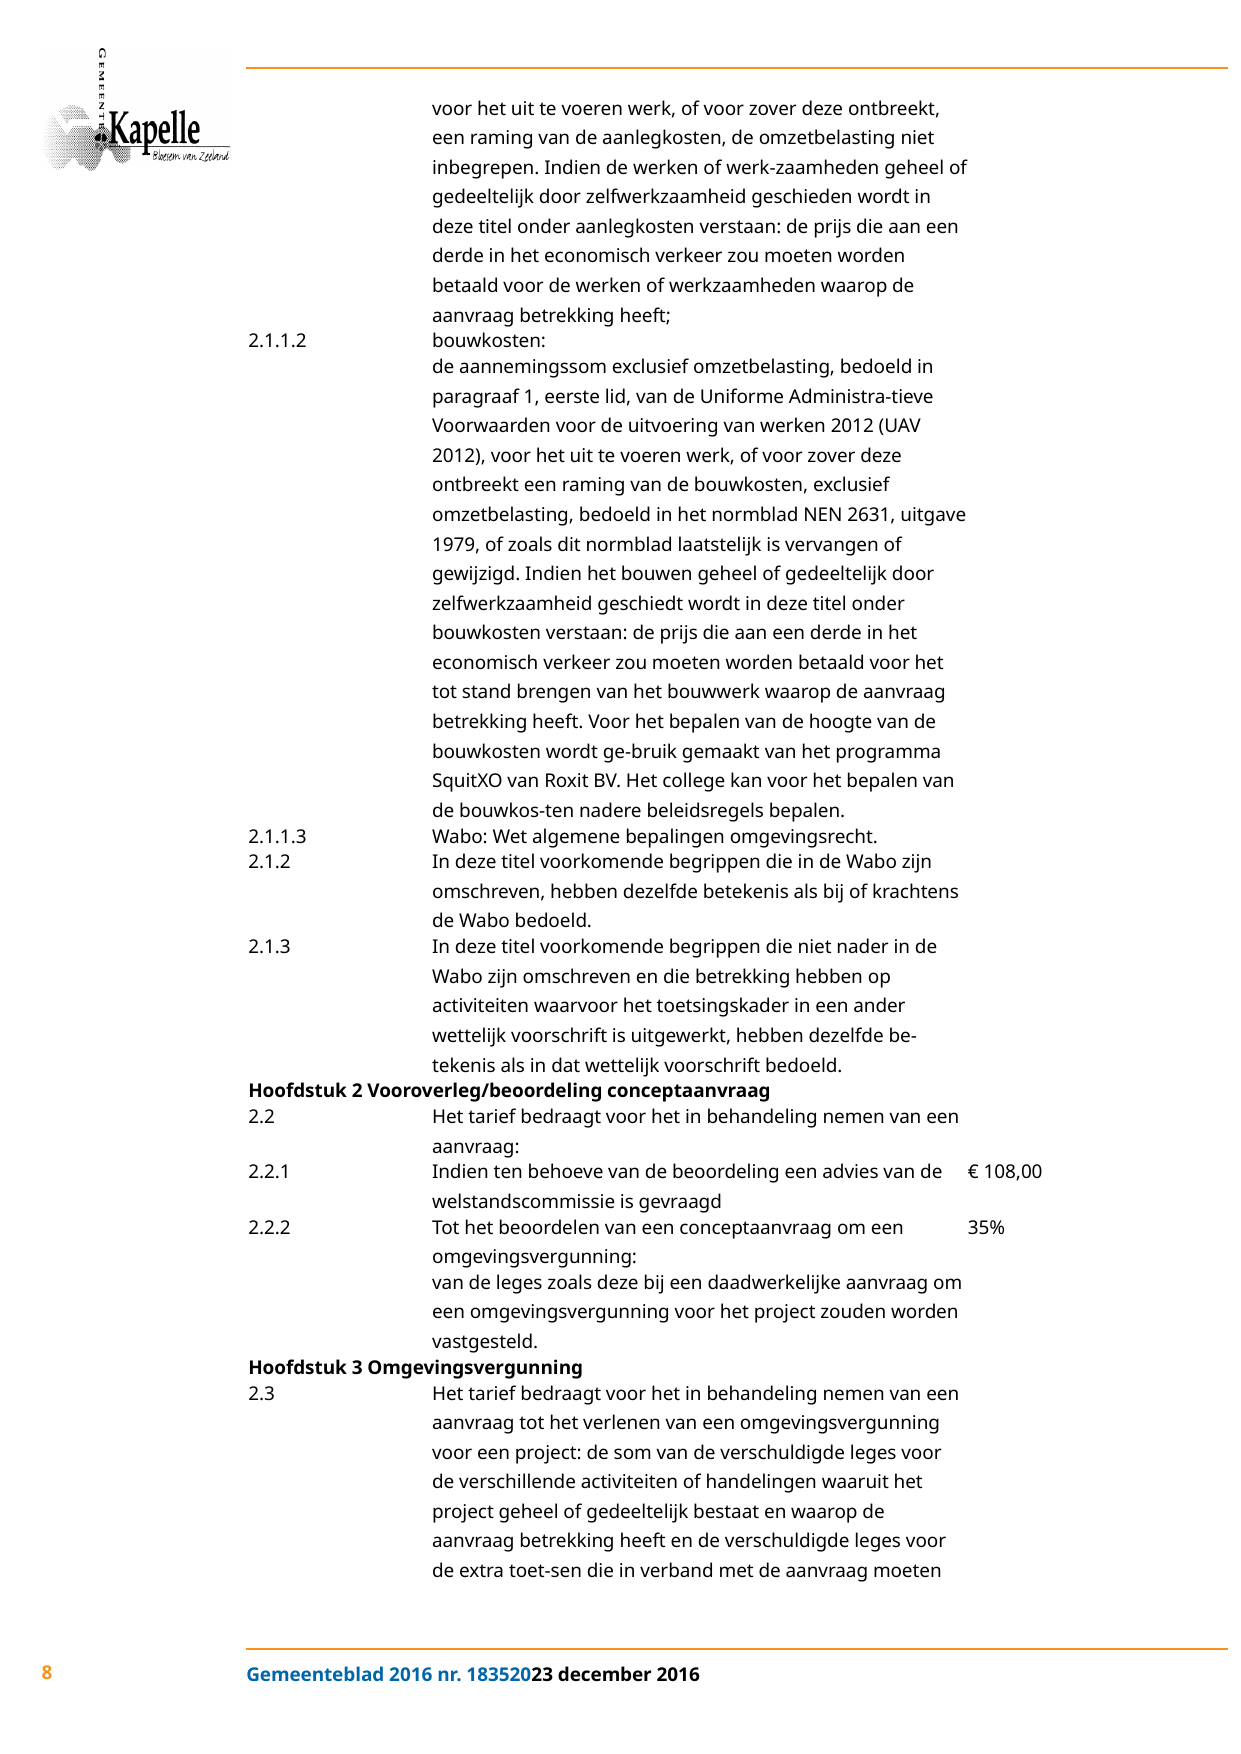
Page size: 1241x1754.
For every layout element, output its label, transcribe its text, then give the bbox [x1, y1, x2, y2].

table_cell [968, 1103, 1152, 1158]
table_cell de aannemingssom exclusief omzetbelasting, bedoeld in paragraaf 1, eerste lid, van de Uniforme Administra-tieve Voorwaarden voor de uitvoering van werken 2012 (UAV 2012), voor het uit te voeren werk, of voor zover deze ontbreekt een raming van de bouwkosten, exclusief omzetbelasting, bedoeld in het normblad NEN 2631, uitgave 1979, of zoals dit normblad laatstelijk is vervangen of gewijzigd. Indien het bouwen geheel of gedeeltelijk door zelfwerkzaamheid geschiedt wordt in deze titel onder bouwkosten verstaan: de prijs die aan een derde in het economisch verkeer zou moeten worden betaald voor het tot stand brengen van het bouwwerk waarop de aanvraag betrekking heeft. Voor het bepalen van de hoogte van de bouwkosten wordt ge-bruik gemaakt van het programma SquitXO van Roxit BV. Het college kan voor het bepalen van de bouwkos-ten nadere beleidsregels bepalen. [432, 353, 968, 823]
table_cell 2.1.1.2 [248, 328, 432, 353]
table_cell [968, 95, 1152, 328]
table_cell [248, 95, 432, 328]
table_cell [968, 849, 1152, 933]
table_cell [248, 353, 432, 823]
table_cell In deze titel voorkomende begrippen die in de Wabo zijn omschreven, hebben dezelfde betekenis als bij of krachtens de Wabo bedoeld. [432, 849, 968, 933]
table_cell 2.3 [248, 1380, 432, 1583]
table_cell 2.1.1.3 [248, 823, 432, 848]
table_cell van de leges zoals deze bij een daadwerkelijke aanvraag om een omgevingsvergunning voor het project zouden worden vastgesteld. [432, 1269, 968, 1354]
table_cell Indien ten behoeve van de beoordeling een advies van de welstandscommissie is gevraagd [432, 1159, 968, 1214]
table_cell 2.2.1 [248, 1159, 432, 1214]
table_cell 2.1.2 [248, 849, 432, 933]
table_cell [968, 1269, 1152, 1354]
picture [41, 47, 231, 172]
table_cell [248, 1269, 432, 1354]
table_cell [968, 1380, 1152, 1583]
table_cell [968, 934, 1152, 1077]
table_cell [968, 823, 1152, 848]
table_cell [968, 353, 1152, 823]
table_cell 2.2.2 [248, 1214, 432, 1269]
table_cell [968, 328, 1152, 353]
table_cell 2.1.3 [248, 934, 432, 1077]
table_cell Het tarief bedraagt voor het in behandeling nemen van een aanvraag: [432, 1103, 968, 1158]
table_cell Tot het beoordelen van een conceptaanvraag om een omgevingsvergunning: [432, 1214, 968, 1269]
table_cell € 108,00 [968, 1159, 1152, 1214]
table_cell 35% [968, 1214, 1152, 1269]
table_cell 2.2 [248, 1103, 432, 1158]
table_cell voor het uit te voeren werk, of voor zover deze ontbreekt, een raming van de aanlegkosten, de omzetbelasting niet inbegrepen. Indien de werken of werk-zaamheden geheel of gedeeltelijk door zelfwerkzaamheid geschieden wordt in deze titel onder aanlegkosten verstaan: de prijs die aan een derde in het economisch verkeer zou moeten worden betaald voor de werken of werkzaamheden waarop de aanvraag betrekking heeft; [432, 95, 968, 328]
table_cell Het tarief bedraagt voor het in behandeling nemen van een aanvraag tot het verlenen van een omgevingsvergunning voor een project: de som van de verschuldigde leges voor de verschillende activiteiten of handelingen waaruit het project geheel of gedeeltelijk bestaat en waarop de aanvraag betrekking heeft en de verschuldigde leges voor de extra toet-sen die in verband met de aanvraag moeten [432, 1380, 968, 1583]
table_cell Wabo: Wet algemene bepalingen omgevingsrecht. [432, 823, 968, 848]
table_cell In deze titel voorkomende begrippen die niet nader in de Wabo zijn omschreven en die betrekking hebben op activiteiten waarvoor het toetsingskader in een ander wettelijk voorschrift is uitgewerkt, hebben dezelfde be-tekenis als in dat wettelijk voorschrift bedoeld. [432, 934, 968, 1077]
table_cell Hoofdstuk 3 Omgevingsvergunning [248, 1354, 1152, 1380]
table_cell bouwkosten: [432, 328, 968, 353]
table_cell Hoofdstuk 2 Vooroverleg/beoordeling conceptaanvraag [248, 1078, 1152, 1103]
